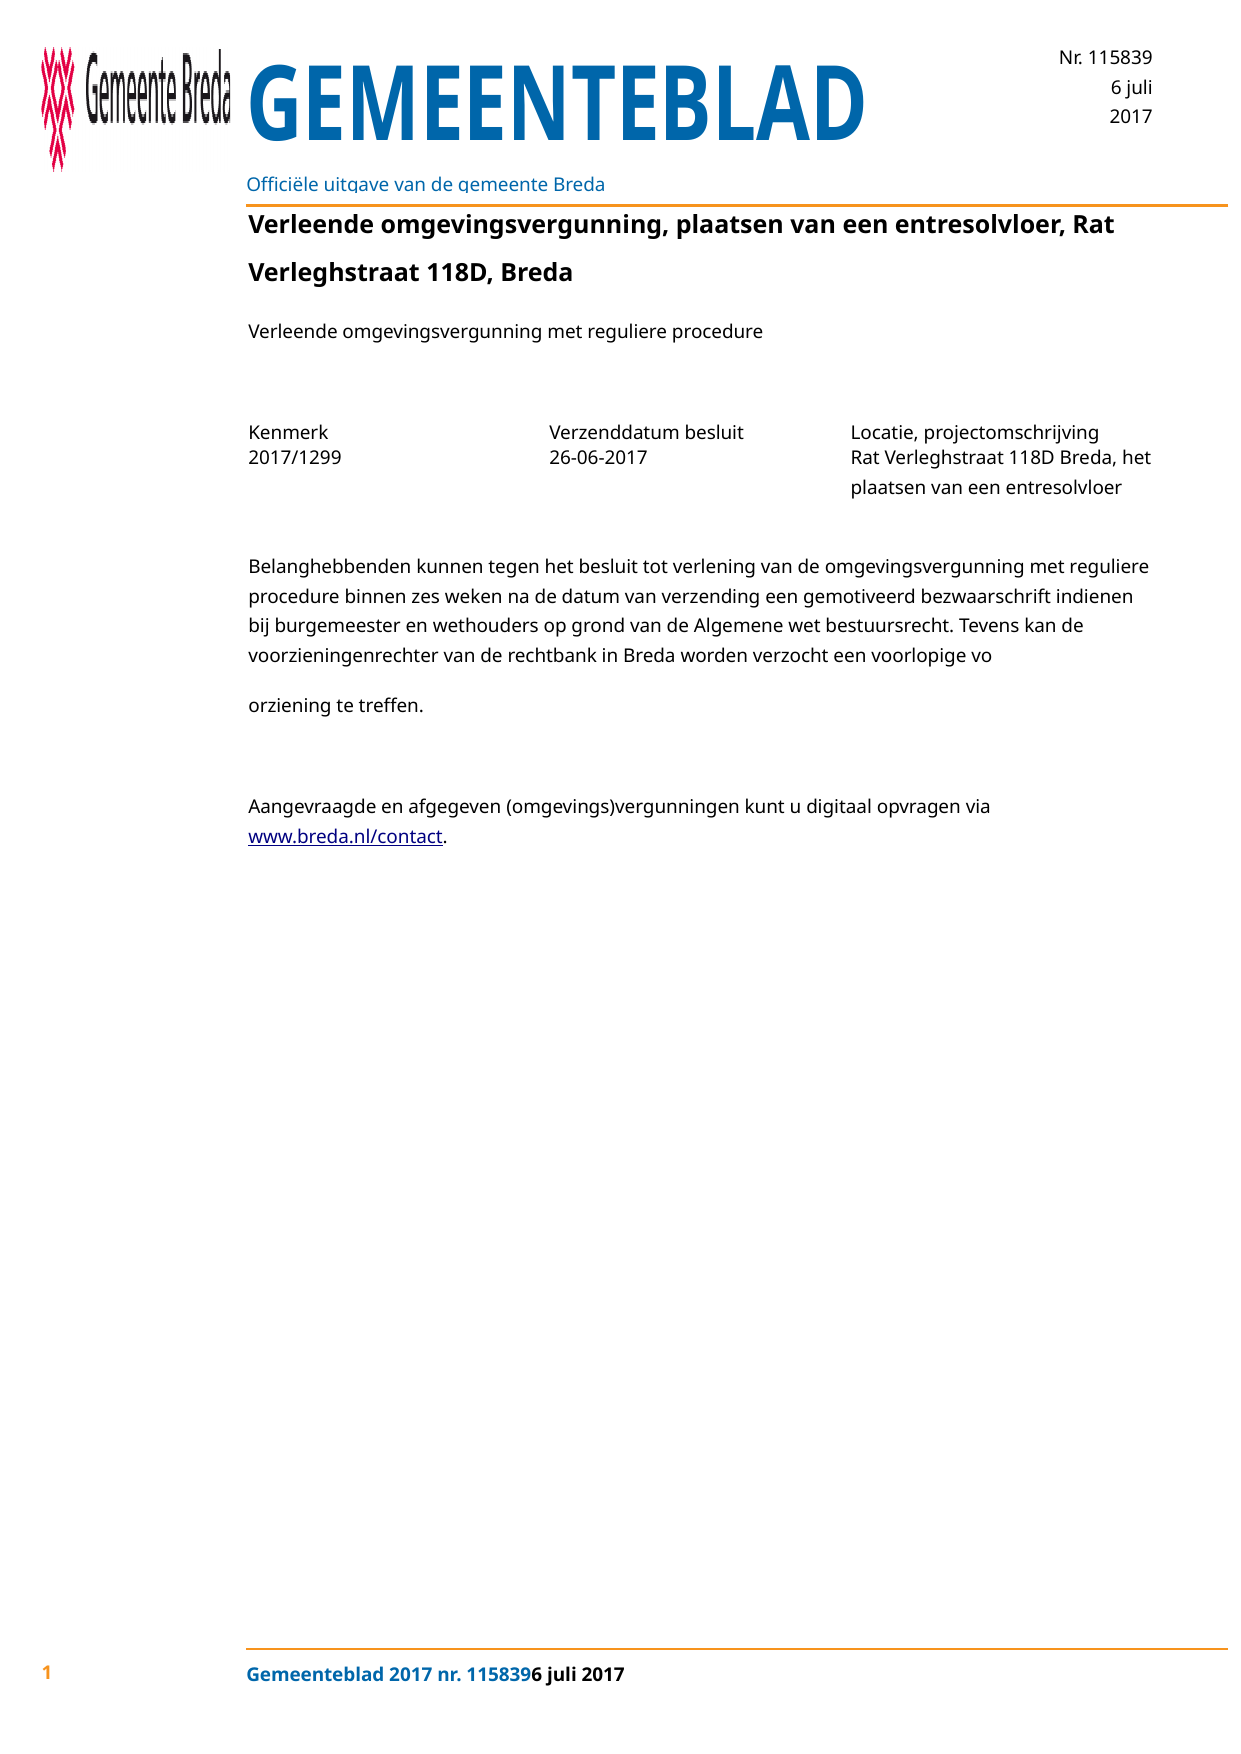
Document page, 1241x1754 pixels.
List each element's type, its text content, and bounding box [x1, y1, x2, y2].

picture [41, 47, 231, 172]
text Aangevraagde en afgegeven (omgevings)vergunningen kunt u digitaal opvragen via www.breda.nl/contact. [248, 793, 1152, 849]
table_cell 2017/1299 [248, 445, 549, 500]
table_header Locatie, projectomschrijving [850, 419, 1152, 444]
text Verleende omgevingsvergunning, plaatsen van een entresolvloer, Rat Verleghstraat 118D, Breda [248, 207, 1152, 288]
text orziening te treffen. [248, 693, 1152, 718]
text Verleende omgevingsvergunning met reguliere procedure [248, 318, 1152, 344]
table_header Kenmerk [248, 419, 549, 444]
table_cell 26-06-2017 [549, 445, 850, 500]
text Belanghebbenden kunnen tegen het besluit tot verlening van de omgevingsvergunning met reguliere procedure binnen zes weken na de datum van verzending een gemotiveerd bezwaarschrift indienen bij burgemeester en wethouders op grond van de Algemene wet bestuursrecht. Tevens kan de voorzieningenrechter van de rechtbank in Breda worden verzocht een voorlopige vo [248, 553, 1152, 668]
table_cell Rat Verleghstraat 118D Breda, het plaatsen van een entresolvloer [850, 445, 1152, 500]
table_header Verzenddatum besluit [549, 419, 850, 444]
